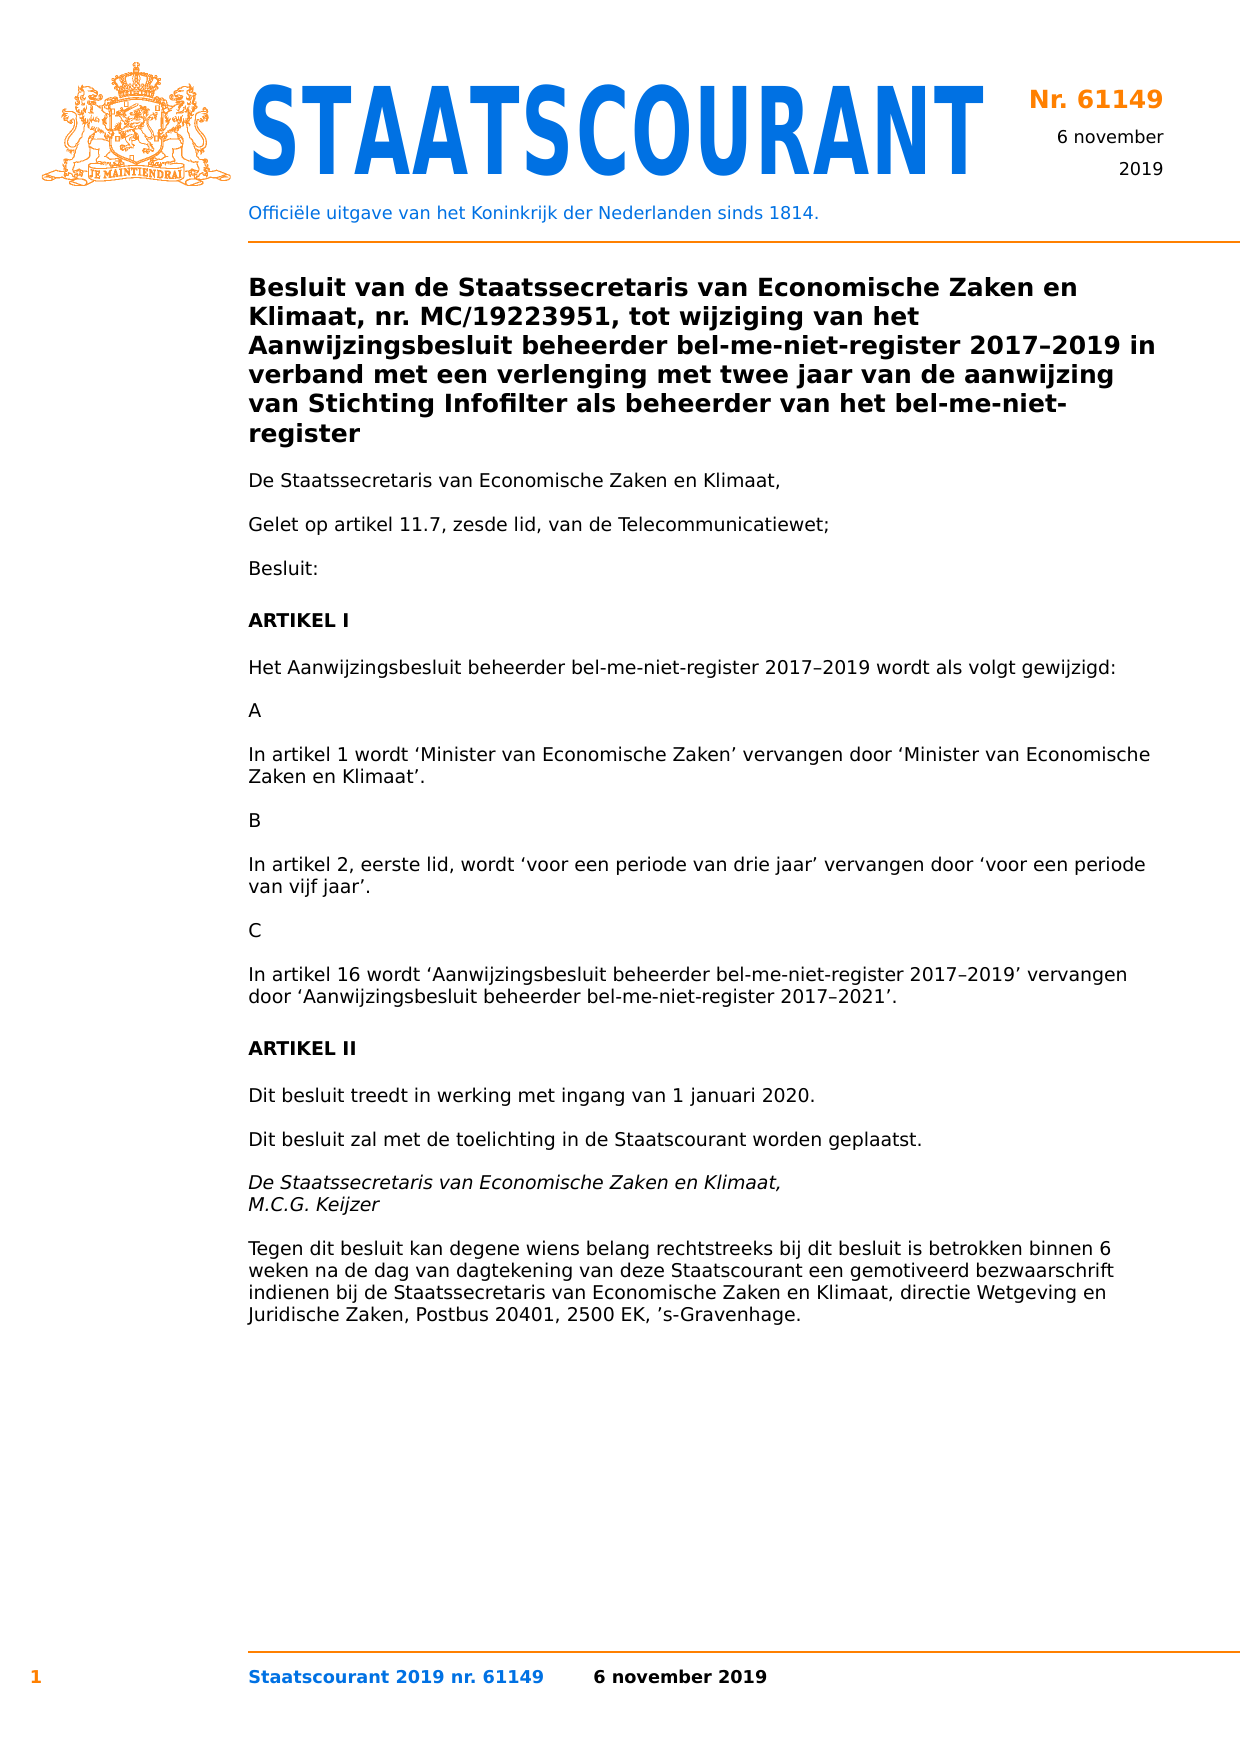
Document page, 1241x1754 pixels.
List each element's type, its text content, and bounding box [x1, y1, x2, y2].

text Dit besluit treedt in werking met ingang van 1 januari 2020. [248, 1084, 1163, 1107]
text Besluit: [248, 558, 1163, 579]
table_cell 2019 [998, 153, 1240, 203]
subtitle ARTIKEL I [248, 609, 1163, 632]
picture [41, 62, 231, 186]
subtitle ARTIKEL II [248, 1038, 1163, 1059]
text Gelet op artikel 11.7, zesde lid, van de Telecommunicatiewet; [248, 514, 1163, 536]
table_header Nr. 61149 [998, 62, 1240, 121]
table_cell 6 november [998, 121, 1240, 153]
text B [248, 810, 1163, 832]
table_header STAATSCOURANT [248, 62, 998, 203]
text In artikel 16 wordt ‘Aanwijzingsbesluit beheerder bel-me-niet-register 2017–2019’ vervangen door ‘Aanwijzingsbesluit beheerder bel-me-niet-register 2017–2021’. [248, 964, 1163, 1008]
table_cell Officiële uitgave van het Koninkrijk der Nederlanden sinds 1814. [248, 203, 1240, 241]
subtitle Besluit van de Staatssecretaris van Economische Zaken en Klimaat, nr. MC/19223951, tot wijziging van het Aanwijzingsbesluit beheerder bel-me-niet-register 2017–2019 in verband met een verlenging met twee jaar van de aanwijzing van Stichting Infofilter als beheerder van het bel-me-niet-register [248, 273, 1163, 448]
table_header [25, 62, 248, 241]
text A [248, 700, 1163, 722]
text De Staatssecretaris van Economische Zaken en Klimaat, [248, 470, 1163, 492]
text C [248, 920, 1163, 942]
text De Staatssecretaris van Economische Zaken en Klimaat, M.C.G. Keijzer [248, 1172, 1163, 1216]
text Het Aanwijzingsbesluit beheerder bel-me-niet-register 2017–2019 wordt als volgt gewijzigd: [248, 657, 1163, 678]
text In artikel 1 wordt ‘Minister van Economische Zaken’ vervangen door ‘Minister van Economische Zaken en Klimaat’. [248, 744, 1163, 788]
text Dit besluit zal met de toelichting in de Staatscourant worden geplaatst. [248, 1128, 1163, 1150]
text Tegen dit besluit kan degene wiens belang rechtstreeks bij dit besluit is betrokken binnen 6 weken na de dag van dagtekening van deze Staatscourant een gemotiveerd bezwaarschrift indienen bij de Staatssecretaris van Economische Zaken en Klimaat, directie Wetgeving en Juridische Zaken, Postbus 20401, 2500 EK, ’s-Gravenhage. [248, 1238, 1163, 1326]
text In artikel 2, eerste lid, wordt ‘voor een periode van drie jaar’ vervangen door ‘voor een periode van vijf jaar’. [248, 854, 1163, 898]
